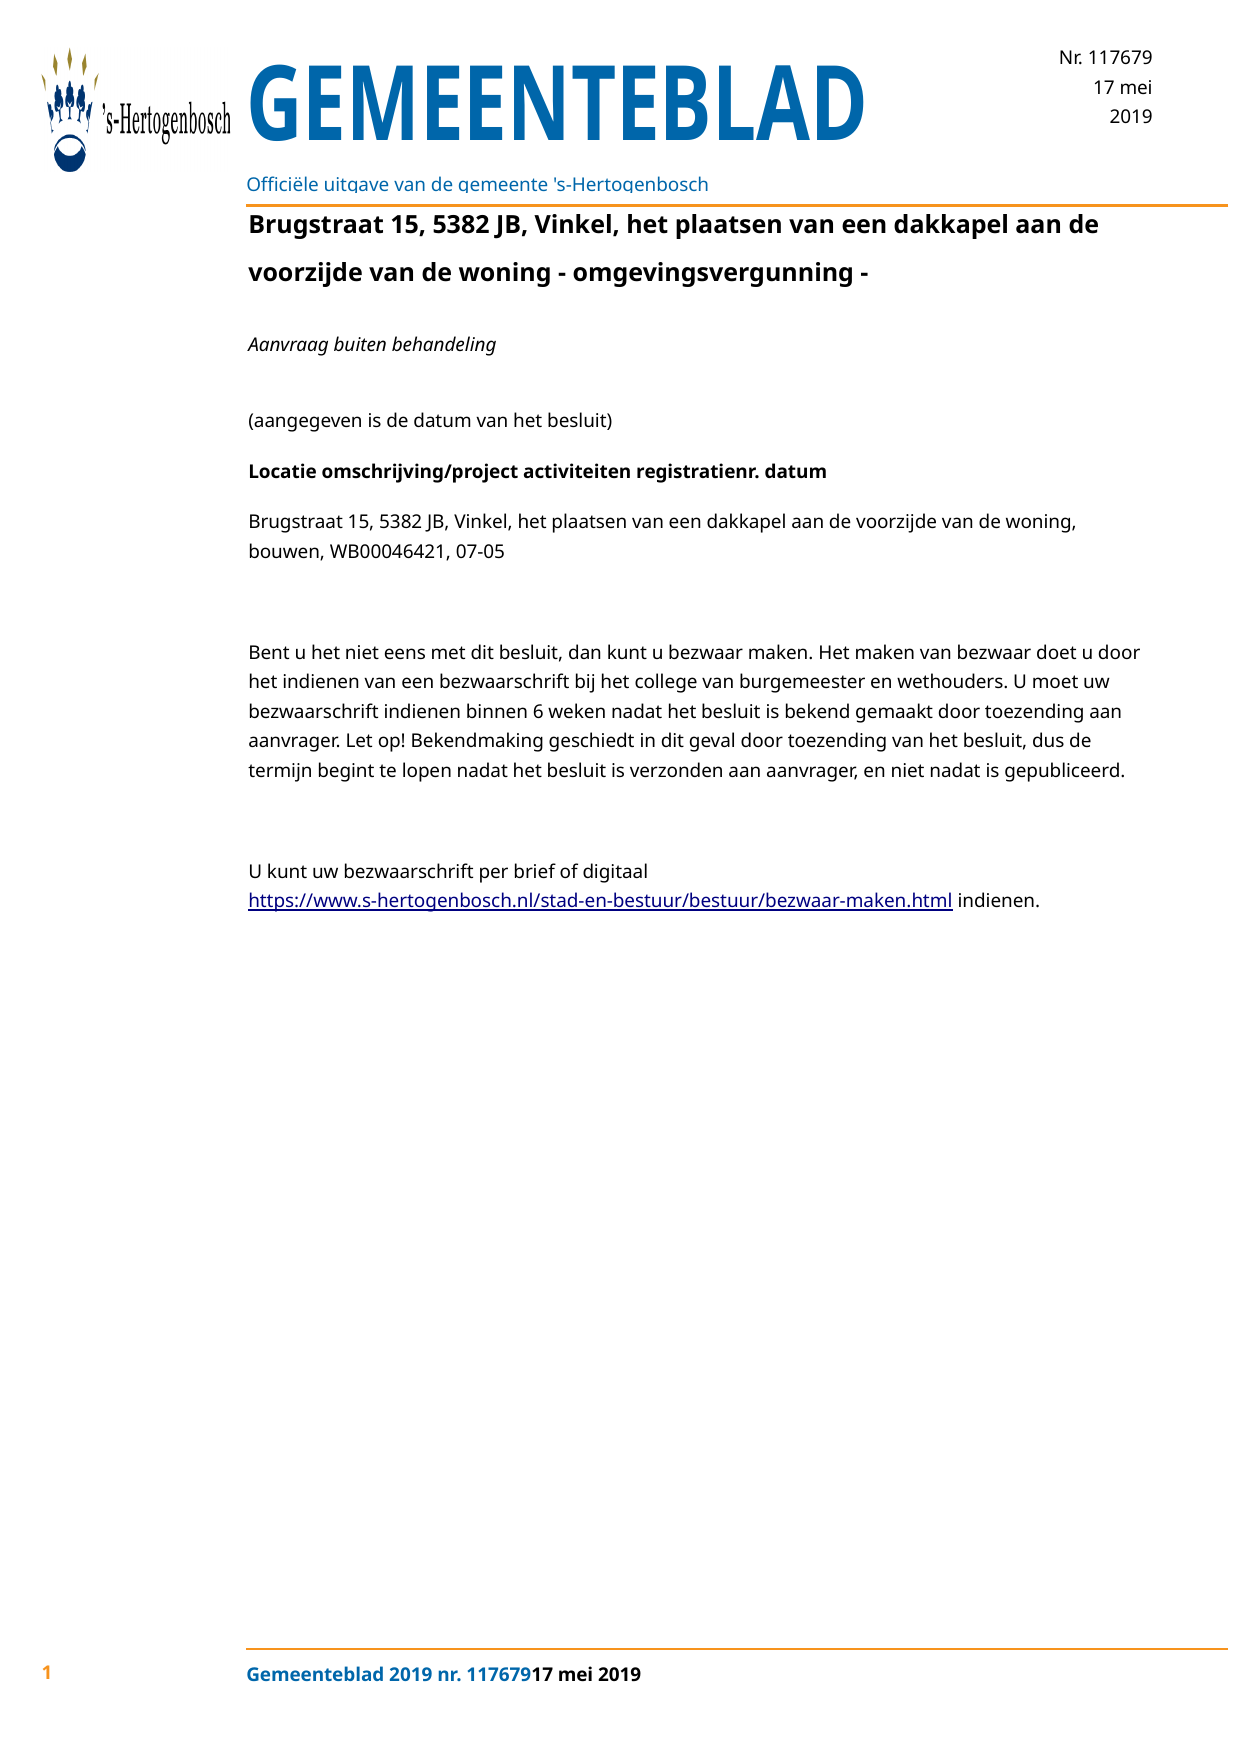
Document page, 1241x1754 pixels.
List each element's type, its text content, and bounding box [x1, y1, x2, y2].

text Brugstraat 15, 5382 JB, Vinkel, het plaatsen van een dakkapel aan de voorzijde van de woning, bouwen, WB00046421, 07-05 [248, 508, 1152, 564]
text (aangegeven is de datum van het besluit) [248, 408, 1152, 433]
picture [41, 47, 231, 172]
text Bent u het niet eens met dit besluit, dan kunt u bezwaar maken. Het maken van bezwaar doet u door het indienen van een bezwaarschrift bij het college van burgemeester en wethouders. U moet uw bezwaarschrift indienen binnen 6 weken nadat het besluit is bekend gemaakt door toezending aan aanvrager. Let op! Bekendmaking geschiedt in dit geval door toezending van het besluit, dus de termijn begint te lopen nadat het besluit is verzonden aan aanvrager, en niet nadat is gepubliceerd. [248, 639, 1152, 783]
text Brugstraat 15, 5382 JB, Vinkel, het plaatsen van een dakkapel aan de voorzijde van de woning - omgevingsvergunning - [248, 207, 1152, 288]
text Locatie omschrijving/project activiteiten registratienr. datum [248, 458, 1152, 484]
text U kunt uw bezwaarschrift per brief of digitaal https://www.s-hertogenbosch.nl/stad-en-bestuur/bestuur/bezwaar-maken.html indienen. [248, 858, 1152, 913]
text Aanvraag buiten behandeling [248, 331, 1152, 357]
